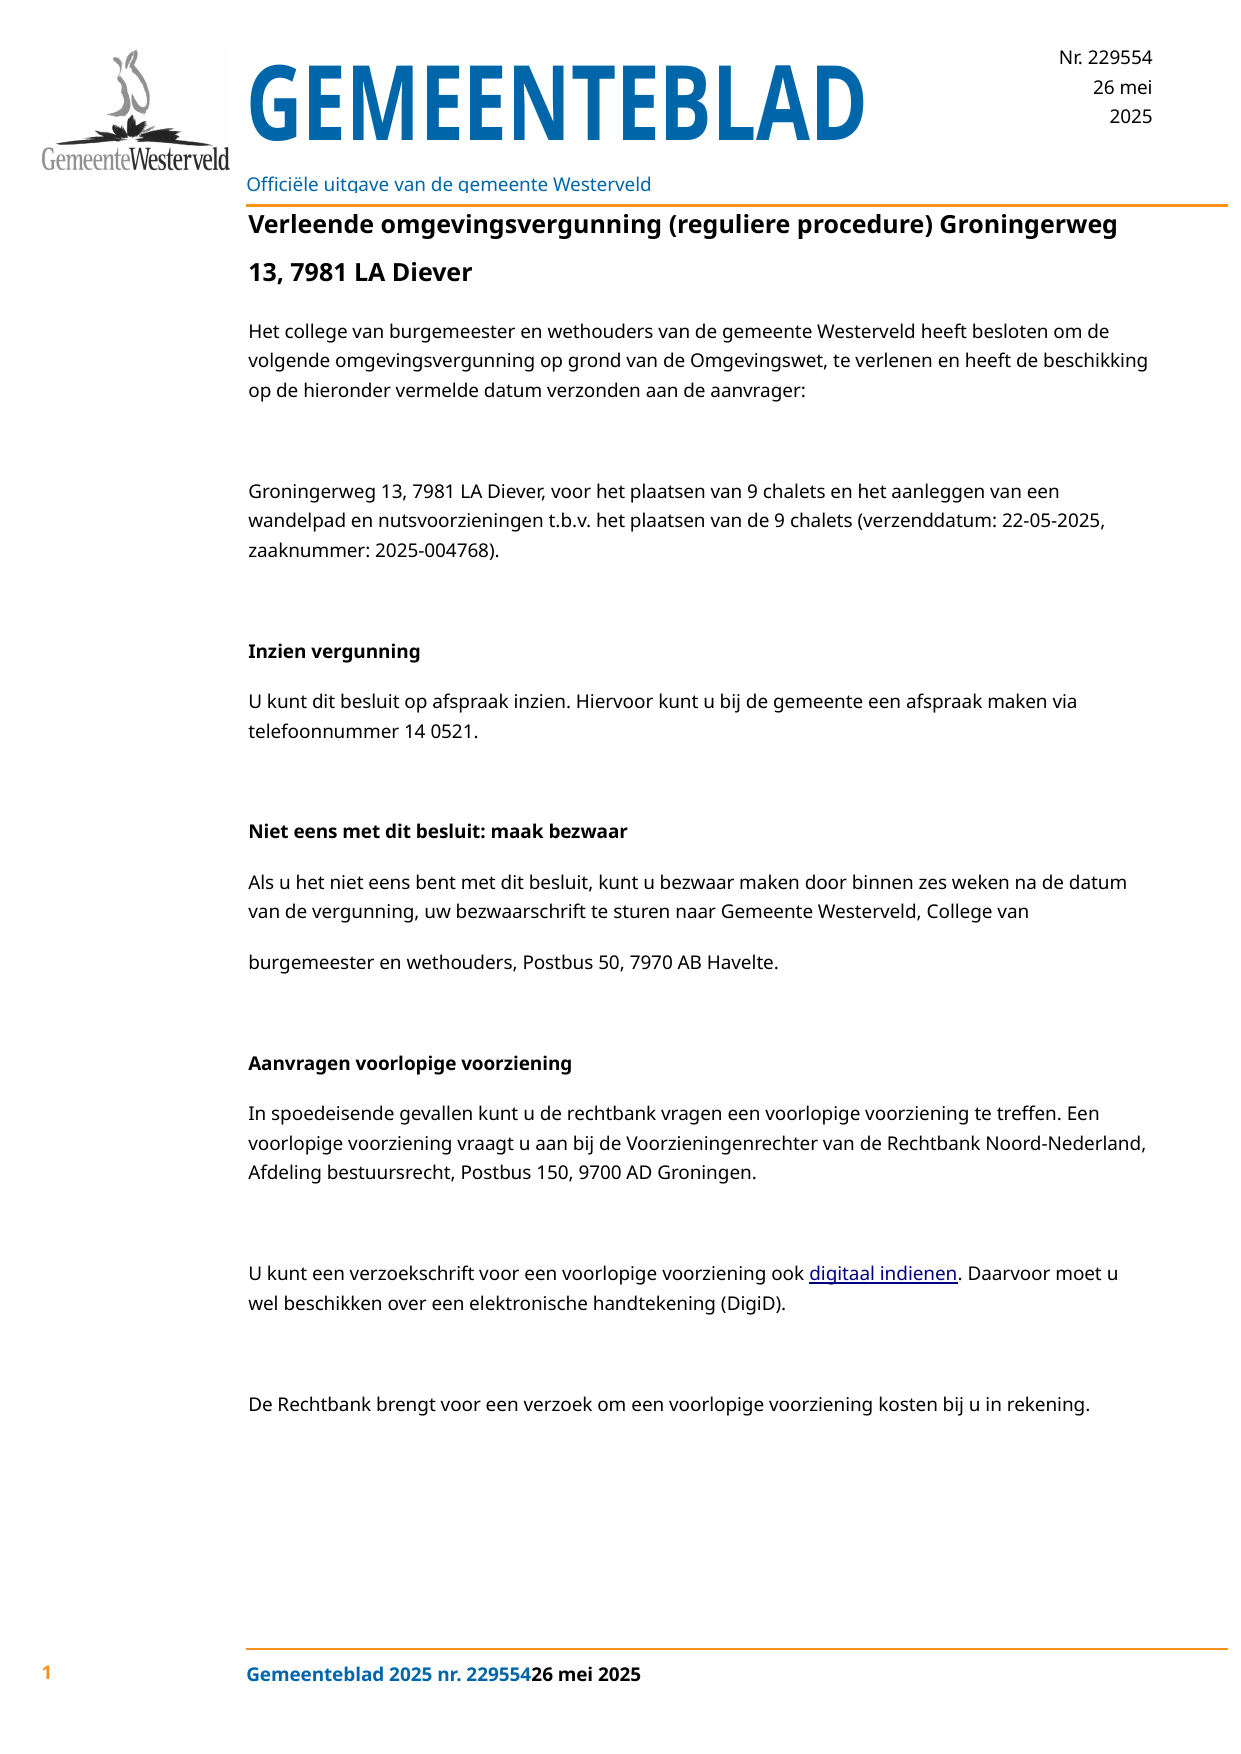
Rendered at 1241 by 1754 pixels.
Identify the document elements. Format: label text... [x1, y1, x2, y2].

text Aanvragen voorlopige voorziening [248, 1050, 1152, 1076]
picture [41, 47, 231, 172]
text U kunt een verzoekschrift voor een voorlopige voorziening ook digitaal indienen. Daarvoor moet u wel beschikken over een elektronische handtekening (DigiD). [248, 1260, 1152, 1316]
text Verleende omgevingsvergunning (reguliere procedure) Groningerweg 13, 7981 LA Diever [248, 207, 1152, 288]
text Niet eens met dit besluit: maak bezwaar [248, 819, 1152, 844]
text Inzien vergunning [248, 638, 1152, 664]
text In spoedeisende gevallen kunt u de rechtbank vragen een voorlopige voorziening te treffen. Een voorlopige voorziening vraagt u aan bij de Voorzieningenrechter van de Rechtbank Noord-Nederland, Afdeling bestuursrecht, Postbus 150, 9700 AD Groningen. [248, 1100, 1152, 1185]
text Het college van burgemeester en wethouders van de gemeente Westerveld heeft besloten om de volgende omgevingsvergunning op grond van de Omgevingswet, te verlenen en heeft de beschikking op de hieronder vermelde datum verzonden aan de aanvrager: [248, 318, 1152, 403]
text U kunt dit besluit op afspraak inzien. Hiervoor kunt u bij de gemeente een afspraak maken via telefoonnummer 14 0521. [248, 688, 1152, 744]
text Groningerweg 13, 7981 LA Diever, voor het plaatsen van 9 chalets en het aanleggen van een wandelpad en nutsvoorzieningen t.b.v. het plaatsen van de 9 chalets (verzenddatum: 22-05-2025, zaaknummer: 2025-004768). [248, 478, 1152, 563]
text De Rechtbank brengt voor een verzoek om een voorlopige voorziening kosten bij u in rekening. [248, 1391, 1152, 1417]
text Als u het niet eens bent met dit besluit, kunt u bezwaar maken door binnen zes weken na de datum van de vergunning, uw bezwaarschrift te sturen naar Gemeente Westerveld, College van [248, 869, 1152, 924]
text burgemeester en wethouders, Postbus 50, 7970 AB Havelte. [248, 949, 1152, 975]
